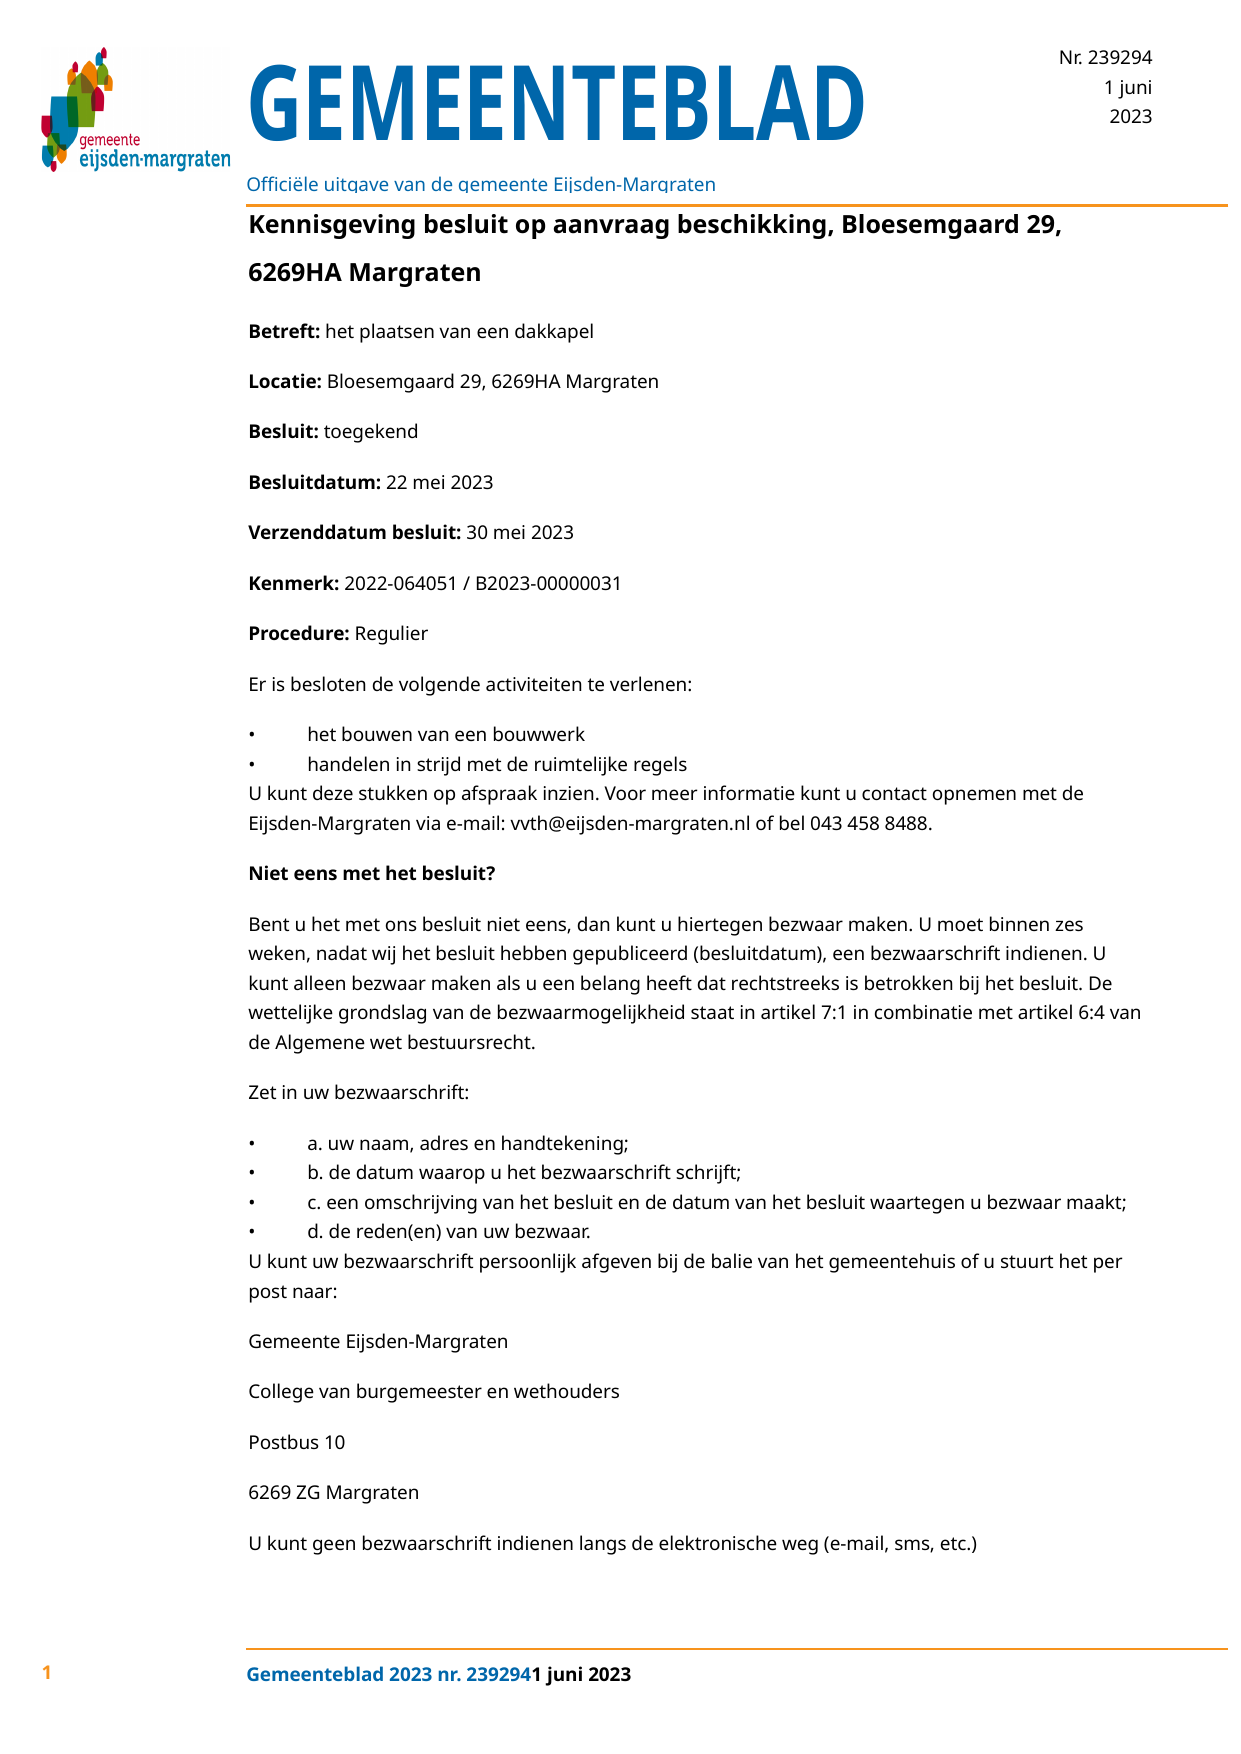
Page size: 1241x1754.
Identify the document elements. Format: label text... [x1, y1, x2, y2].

text U kunt geen bezwaarschrift indienen langs de elektronische weg (e-mail, sms, etc.) [248, 1530, 1152, 1556]
text Postbus 10 [248, 1429, 1152, 1455]
text Procedure: Regulier [248, 620, 1152, 646]
text Betreft: het plaatsen van een dakkapel [248, 318, 1152, 344]
list c. een omschrijving van het besluit en de datum van het besluit waartegen u bezwaar maakt; [248, 1189, 1152, 1215]
list het bouwen van een bouwwerk [248, 721, 1152, 747]
text Kennisgeving besluit op aanvraag beschikking, Bloesemgaard 29, 6269HA Margraten [248, 207, 1152, 288]
text Zet in uw bezwaarschrift: [248, 1079, 1152, 1105]
text U kunt uw bezwaarschrift persoonlijk afgeven bij de balie van het gemeentehuis of u stuurt het per post naar: [248, 1248, 1152, 1304]
text Kenmerk: 2022-064051 / B2023-00000031 [248, 570, 1152, 596]
list a. uw naam, adres en handtekening; [248, 1130, 1152, 1156]
text Bent u het met ons besluit niet eens, dan kunt u hiertegen bezwaar maken. U moet binnen zes weken, nadat wij het besluit hebben gepubliceerd (besluitdatum), een bezwaarschrift indienen. U kunt alleen bezwaar maken als u een belang heeft dat rechtstreeks is betrokken bij het besluit. De wettelijke grondslag van de bezwaarmogelijkheid staat in artikel 7:1 in combinatie met artikel 6:4 van de Algemene wet bestuursrecht. [248, 911, 1152, 1055]
list b. de datum waarop u het bezwaarschrift schrijft; [248, 1159, 1152, 1185]
text Niet eens met het besluit? [248, 860, 1152, 886]
text 6269 ZG Margraten [248, 1479, 1152, 1505]
text U kunt deze stukken op afspraak inzien. Voor meer informatie kunt u contact opnemen met de Eijsden-Margraten via e-mail: vvth@eijsden-margraten.nl of bel 043 458 8488. [248, 780, 1152, 836]
text Gemeente Eijsden-Margraten [248, 1328, 1152, 1354]
text Er is besloten de volgende activiteiten te verlenen: [248, 671, 1152, 697]
list d. de reden(en) van uw bezwaar. [248, 1219, 1152, 1244]
list handelen in strijd met de ruimtelijke regels [248, 751, 1152, 777]
text Besluit: toegekend [248, 419, 1152, 444]
picture [41, 47, 231, 172]
text Locatie: Bloesemgaard 29, 6269HA Margraten [248, 368, 1152, 394]
text College van burgemeester en wethouders [248, 1379, 1152, 1404]
text Besluitdatum: 22 mei 2023 [248, 469, 1152, 495]
text Verzenddatum besluit: 30 mei 2023 [248, 519, 1152, 545]
